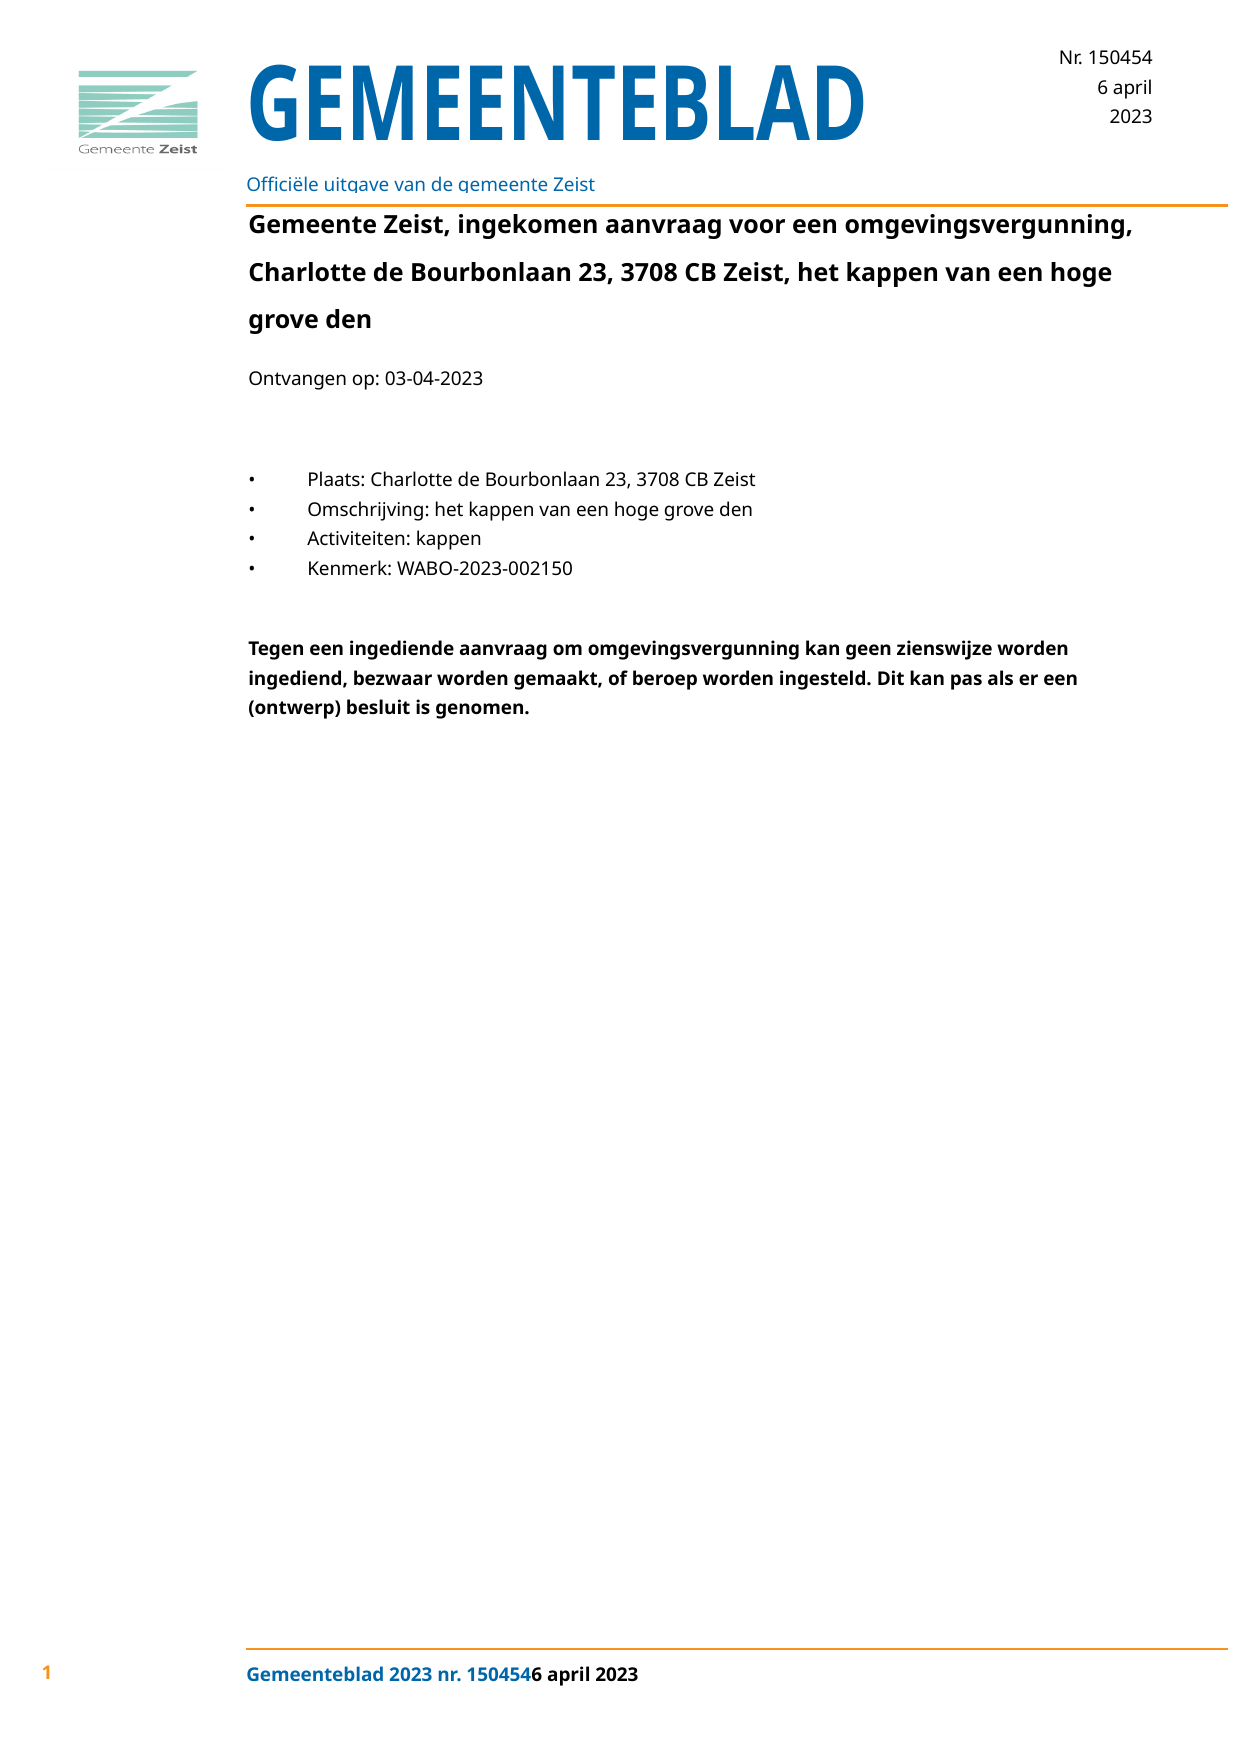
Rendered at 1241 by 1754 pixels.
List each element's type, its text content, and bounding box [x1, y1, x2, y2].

list Kenmerk: WABO-2023-002150 [248, 555, 1152, 581]
picture [41, 47, 231, 172]
list Plaats: Charlotte de Bourbonlaan 23, 3708 CB Zeist [248, 466, 1152, 492]
list Omschrijving: het kappen van een hoge grove den [248, 496, 1152, 522]
text Tegen een ingediende aanvraag om omgevingsvergunning kan geen zienswijze worden ingediend, bezwaar worden gemaakt, of beroep worden ingesteld. Dit kan pas als er een (ontwerp) besluit is genomen. [248, 635, 1152, 720]
text Gemeente Zeist, ingekomen aanvraag voor een omgevingsvergunning, Charlotte de Bourbonlaan 23, 3708 CB Zeist, het kappen van een hoge grove den [248, 207, 1152, 336]
list Activiteiten: kappen [248, 526, 1152, 551]
text Ontvangen op: 03-04-2023 [248, 366, 1152, 391]
